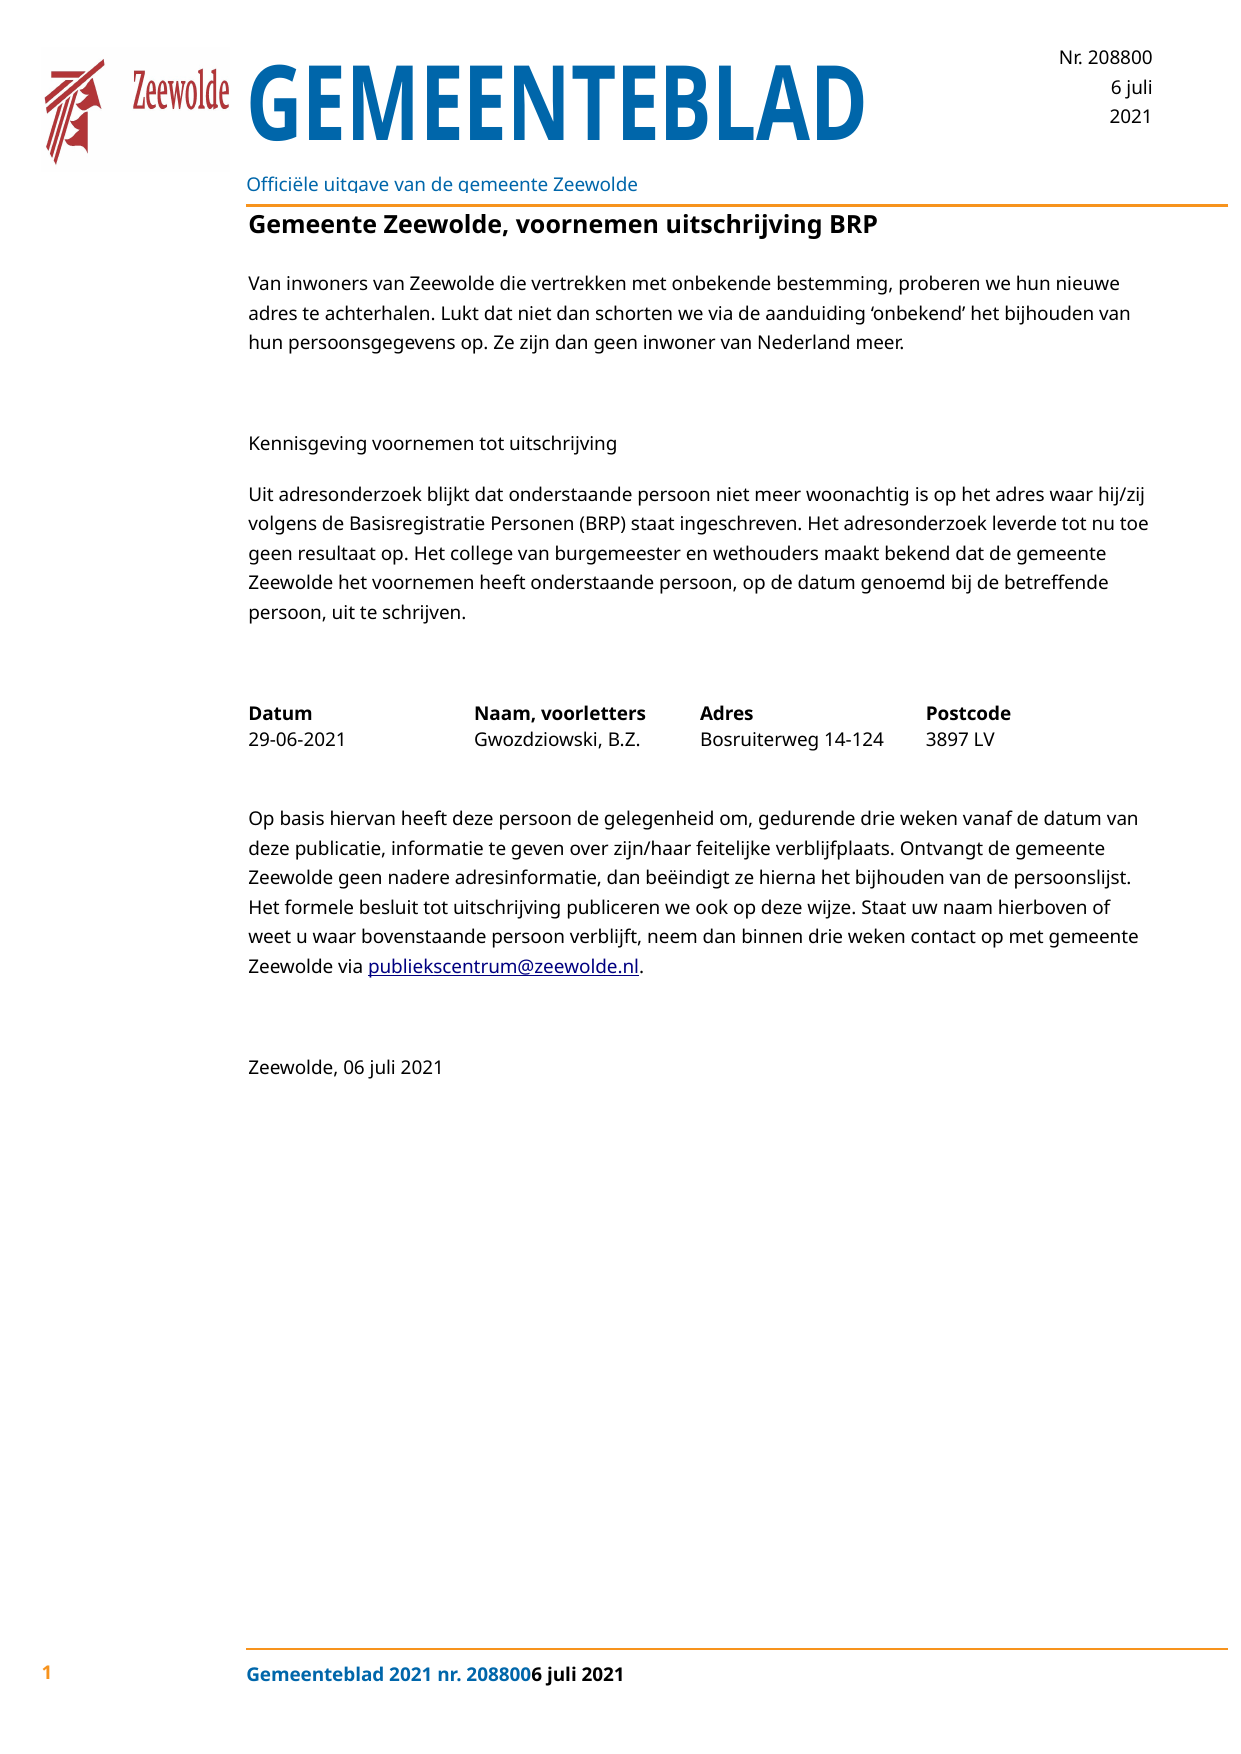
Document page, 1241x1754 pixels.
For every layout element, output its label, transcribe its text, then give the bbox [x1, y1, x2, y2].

text Op basis hiervan heeft deze persoon de gelegenheid om, gedurende drie weken vanaf de datum van deze publicatie, informatie te geven over zijn/haar feitelijke verblijfplaats. Ontvangt de gemeente Zeewolde geen nadere adresinformatie, dan beëindigt ze hierna het bijhouden van de persoonslijst. Het formele besluit tot uitschrijving publiceren we ook op deze wijze. Staat uw naam hierboven of weet u waar bovenstaande persoon verblijft, neem dan binnen drie weken contact op met gemeente Zeewolde via publiekscentrum@zeewolde.nl. [248, 805, 1152, 979]
picture [41, 47, 231, 172]
table_header Naam, voorletters [474, 700, 700, 726]
table_cell Gwozdziowski, B.Z. [474, 726, 700, 751]
table_cell 29-06-2021 [248, 726, 474, 751]
text Gemeente Zeewolde, voornemen uitschrijving BRP [248, 207, 1152, 241]
text Uit adresonderzoek blijkt dat onderstaande persoon niet meer woonachtig is op het adres waar hij/zij volgens de Basisregistratie Personen (BRP) staat ingeschreven. Het adresonderzoek leverde tot nu toe geen resultaat op. Het college van burgemeester en wethouders maakt bekend dat de gemeente Zeewolde het voornemen heeft onderstaande persoon, op de datum genoemd bij de betreffende persoon, uit te schrijven. [248, 481, 1152, 625]
text Kennisgeving voornemen tot uitschrijving [248, 430, 1152, 456]
table_header Datum [248, 700, 474, 726]
table_header Adres [700, 700, 926, 726]
table_cell Bosruiterweg 14-124 [700, 726, 926, 751]
table_header Postcode [926, 700, 1152, 726]
table_cell 3897 LV [926, 726, 1152, 751]
text Zeewolde, 06 juli 2021 [248, 1054, 1152, 1079]
text Van inwoners van Zeewolde die vertrekken met onbekende bestemming, proberen we hun nieuwe adres te achterhalen. Lukt dat niet dan schorten we via de aanduiding ‘onbekend’ het bijhouden van hun persoonsgegevens op. Ze zijn dan geen inwoner van Nederland meer. [248, 270, 1152, 355]
